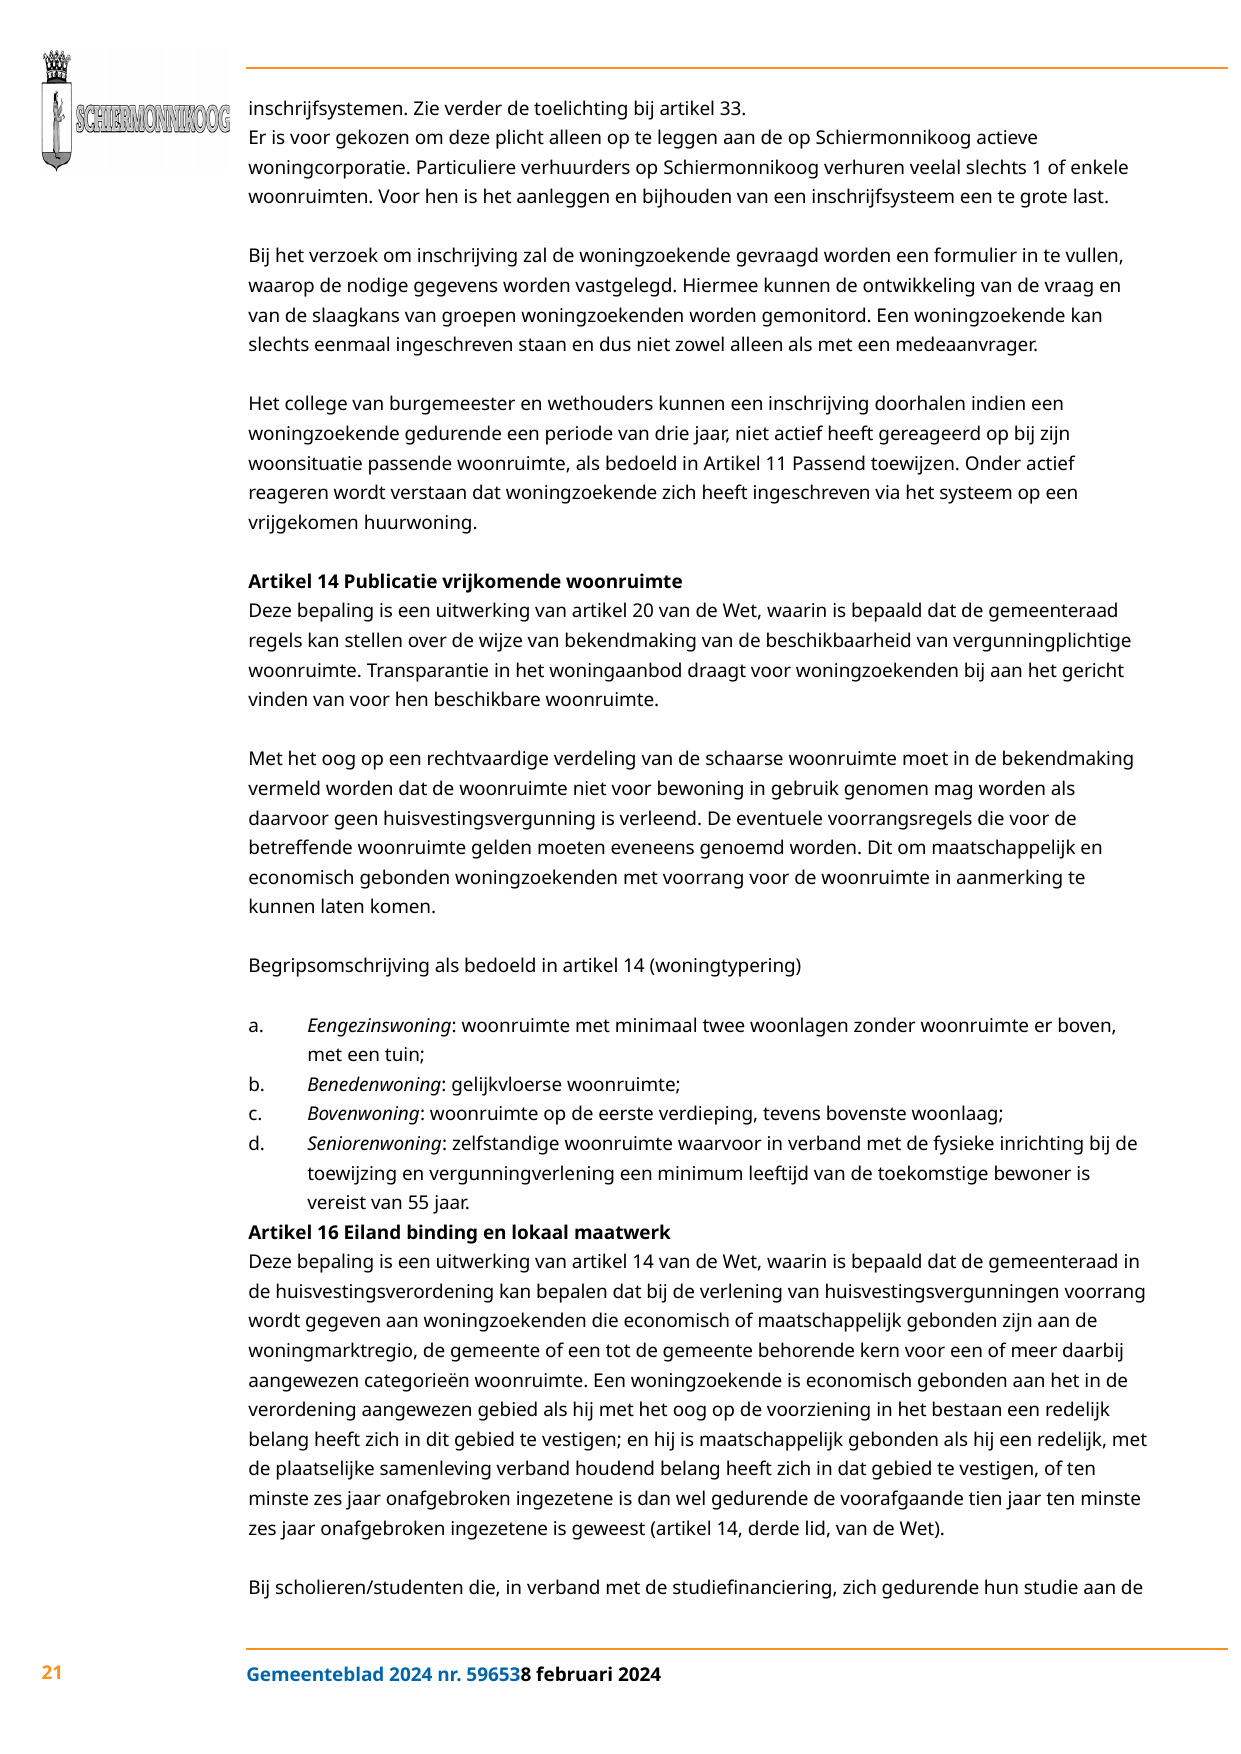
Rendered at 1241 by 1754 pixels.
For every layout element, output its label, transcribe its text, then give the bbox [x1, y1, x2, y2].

text Bij scholieren/studenten die, in verband met de studiefinanciering, zich gedurende hun studie aan de [248, 1574, 1152, 1600]
text Artikel 14 Publicatie vrijkomende woonruimte [248, 568, 1152, 594]
text Begripsomschrijving als bedoeld in artikel 14 (woningtypering) [248, 953, 1152, 978]
text Artikel 16 Eiland binding en lokaal maatwerk [248, 1219, 1152, 1245]
list Bovenwoning: woonruimte op de eerste verdieping, tevens bovenste woonlaag; [248, 1101, 1152, 1126]
list Benedenwoning: gelijkvloerse woonruimte; [248, 1071, 1152, 1097]
text inschrijfsystemen. Zie verder de toelichting bij artikel 33. [248, 95, 1152, 121]
text Het college van burgemeester en wethouders kunnen een inschrijving doorhalen indien een woningzoekende gedurende een periode van drie jaar, niet actief heeft gereageerd op bij zijn woonsituatie passende woonruimte, als bedoeld in Artikel 11 Passend toewijzen. Onder actief reageren wordt verstaan dat woningzoekende zich heeft ingeschreven via het systeem op een vrijgekomen huurwoning. [248, 391, 1152, 535]
text Deze bepaling is een uitwerking van artikel 20 van de Wet, waarin is bepaald dat de gemeenteraad regels kan stellen over de wijze van bekendmaking van de beschikbaarheid van vergunningplichtige woonruimte. Transparantie in het woningaanbod draagt voor woningzoekenden bij aan het gericht vinden van voor hen beschikbare woonruimte. [248, 598, 1152, 712]
text Deze bepaling is een uitwerking van artikel 14 van de Wet, waarin is bepaald dat de gemeenteraad in de huisvestingsverordening kan bepalen dat bij de verlening van huisvestingsvergunningen voorrang wordt gegeven aan woningzoekenden die economisch of maatschappelijk gebonden zijn aan de woningmarktregio, de gemeente of een tot de gemeente behorende kern voor een of meer daarbij aangewezen categorieën woonruimte. Een woningzoekende is economisch gebonden aan het in de verordening aangewezen gebied als hij met het oog op de voorziening in het bestaan een redelijk belang heeft zich in dit gebied te vestigen; en hij is maatschappelijk gebonden als hij een redelijk, met de plaatselijke samenleving verband houdend belang heeft zich in dat gebied te vestigen, of ten minste zes jaar onafgebroken ingezetene is dan wel gedurende de voorafgaande tien jaar ten minste zes jaar onafgebroken ingezetene is geweest (artikel 14, derde lid, van de Wet). [248, 1248, 1152, 1541]
list Seniorenwoning: zelfstandige woonruimte waarvoor in verband met de fysieke inrichting bij de toewijzing en vergunningverlening een minimum leeftijd van de toekomstige bewoner is vereist van 55 jaar. [248, 1130, 1152, 1215]
text Met het oog op een rechtvaardige verdeling van de schaarse woonruimte moet in de bekendmaking vermeld worden dat de woonruimte niet voor bewoning in gebruik genomen mag worden als daarvoor geen huisvestingsvergunning is verleend. De eventuele voorrangsregels die voor de betreffende woonruimte gelden moeten eveneens genoemd worden. Dit om maatschappelijk en economisch gebonden woningzoekenden met voorrang voor de woonruimte in aanmerking te kunnen laten komen. [248, 746, 1152, 919]
list Eengezinswoning: woonruimte met minimaal twee woonlagen zonder woonruimte er boven, met een tuin; [248, 1012, 1152, 1067]
text Bij het verzoek om inschrijving zal de woningzoekende gevraagd worden een formulier in te vullen, waarop de nodige gegevens worden vastgelegd. Hiermee kunnen de ontwikkeling van de vraag en van de slaagkans van groepen woningzoekenden worden gemonitord. Een woningzoekende kan slechts eenmaal ingeschreven staan en dus niet zowel alleen als met een medeaanvrager. [248, 243, 1152, 357]
picture [41, 47, 231, 172]
text Er is voor gekozen om deze plicht alleen op te leggen aan de op Schiermonnikoog actieve woningcorporatie. Particuliere verhuurders op Schiermonnikoog verhuren veelal slechts 1 of enkele woonruimten. Voor hen is het aanleggen en bijhouden van een inschrijfsysteem een te grote last. [248, 124, 1152, 209]
